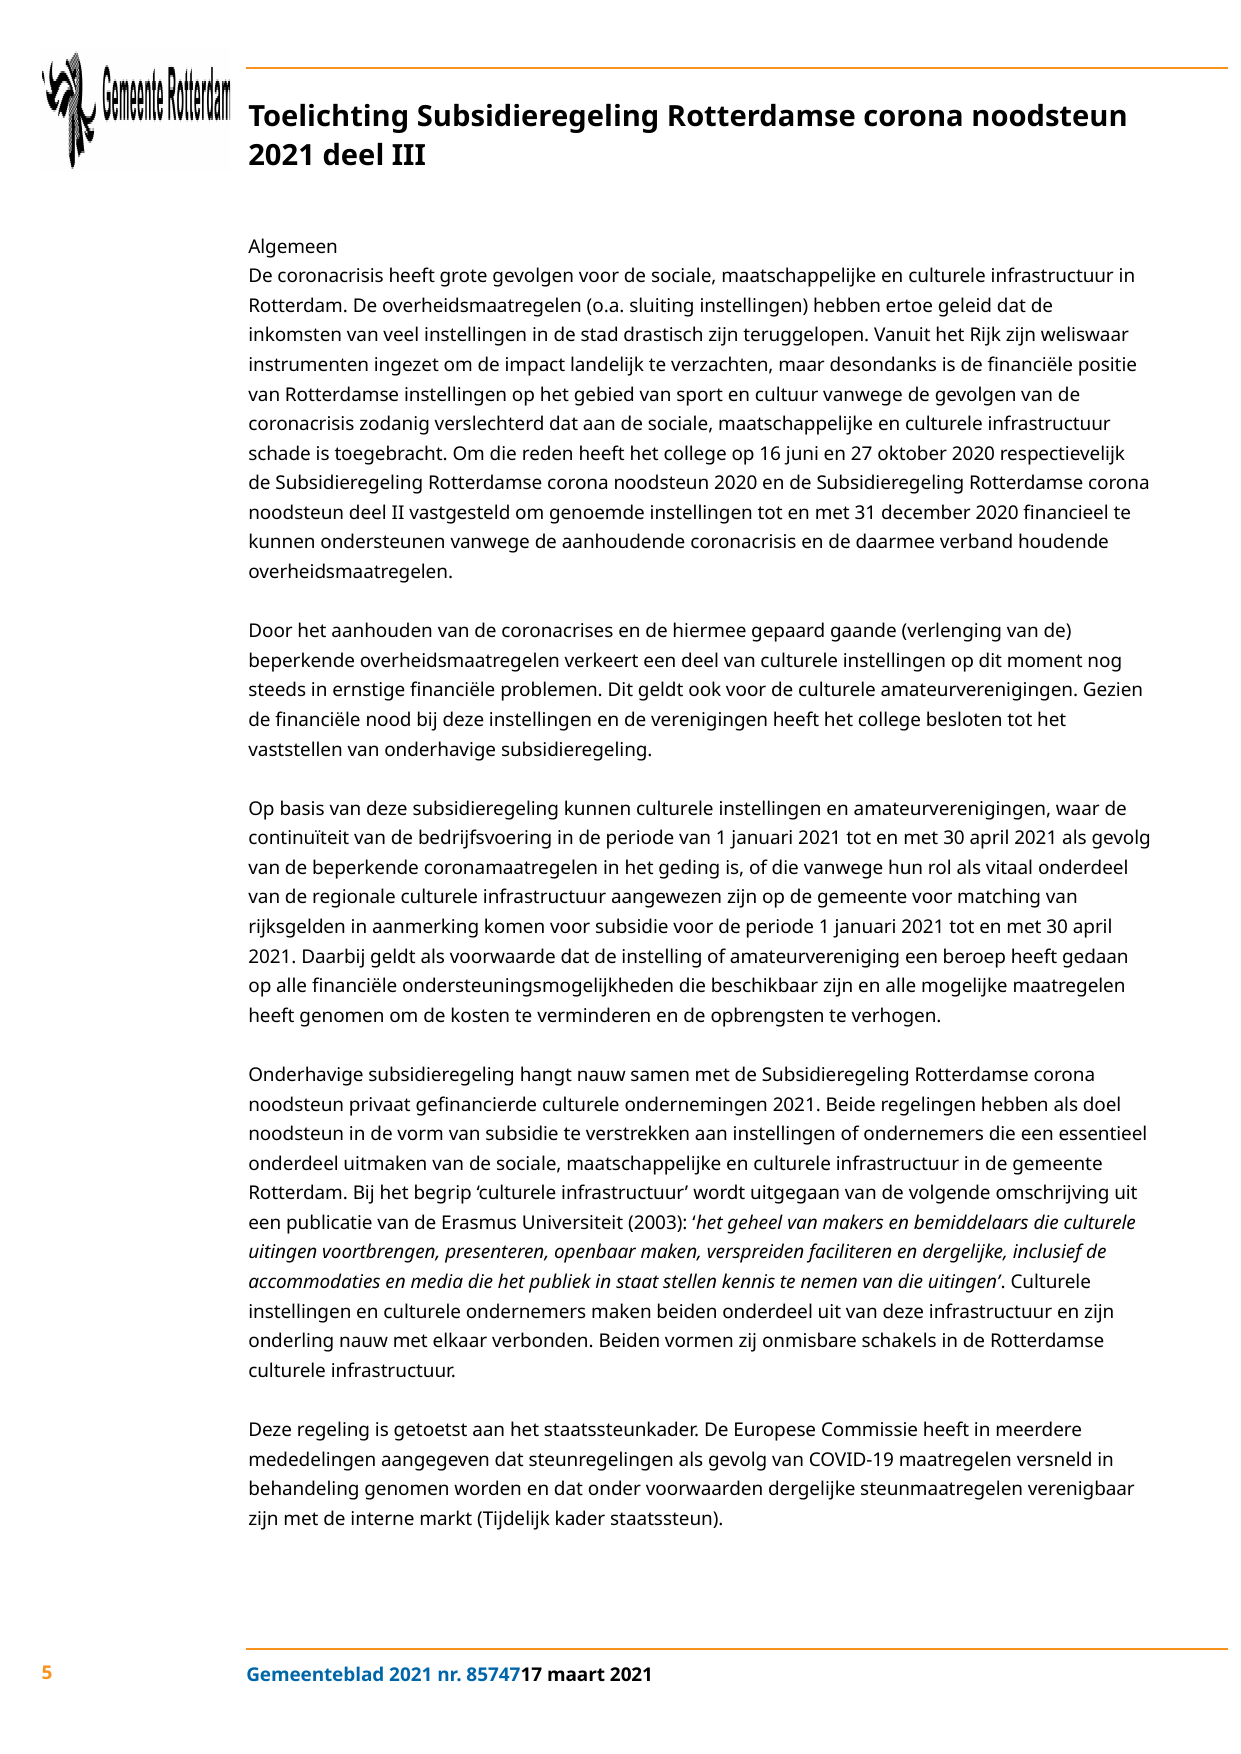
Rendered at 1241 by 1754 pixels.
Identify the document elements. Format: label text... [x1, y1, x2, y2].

text Algemeen [248, 233, 1152, 259]
text Deze regeling is getoetst aan het staatssteunkader. De Europese Commissie heeft in meerdere mededelingen aangegeven dat steunregelingen als gevolg van COVID-19 maatregelen versneld in behandeling genomen worden en dat onder voorwaarden dergelijke steunmaatregelen verenigbaar zijn met de interne markt (Tijdelijk kader staatssteun). [248, 1416, 1152, 1531]
text Onderhavige subsidieregeling hangt nauw samen met de Subsidieregeling Rotterdamse corona noodsteun privaat gefinancierde culturele ondernemingen 2021. Beide regelingen hebben als doel noodsteun in de vorm van subsidie te verstrekken aan instellingen of ondernemers die een essentieel onderdeel uitmaken van de sociale, maatschappelijke en culturele infrastructuur in de gemeente Rotterdam. Bij het begrip ‘culturele infrastructuur’ wordt uitgegaan van de volgende omschrijving uit een publicatie van de Erasmus Universiteit (2003): ‘het geheel van makers en bemiddelaars die culturele uitingen voortbrengen, presenteren, openbaar maken, verspreiden faciliteren en dergelijke, inclusief de accommodaties en media die het publiek in staat stellen kennis te nemen van die uitingen’. Culturele instellingen en culturele ondernemers maken beiden onderdeel uit van deze infrastructuur en zijn onderling nauw met elkaar verbonden. Beiden vormen zij onmisbare schakels in de Rotterdamse culturele infrastructuur. [248, 1061, 1152, 1383]
text Door het aanhouden van de coronacrises en de hiermee gepaard gaande (verlenging van de) beperkende overheidsmaatregelen verkeert een deel van culturele instellingen op dit moment nog steeds in ernstige financiële problemen. Dit geldt ook voor de culturele amateurverenigingen. Gezien de financiële nood bij deze instellingen en de verenigingen heeft het college besloten tot het vaststellen van onderhavige subsidieregeling. [248, 617, 1152, 762]
text De coronacrisis heeft grote gevolgen voor de sociale, maatschappelijke en culturele infrastructuur in Rotterdam. De overheidsmaatregelen (o.a. sluiting instellingen) hebben ertoe geleid dat de inkomsten van veel instellingen in de stad drastisch zijn teruggelopen. Vanuit het Rijk zijn weliswaar instrumenten ingezet om de impact landelijk te verzachten, maar desondanks is de financiële positie van Rotterdamse instellingen op het gebied van sport en cultuur vanwege de gevolgen van de coronacrisis zodanig verslechterd dat aan de sociale, maatschappelijke en culturele infrastructuur schade is toegebracht. Om die reden heeft het college op 16 juni en 27 oktober 2020 respectievelijk de Subsidieregeling Rotterdamse corona noodsteun 2020 en de Subsidieregeling Rotterdamse corona noodsteun deel II vastgesteld om genoemde instellingen tot en met 31 december 2020 financieel te kunnen ondersteunen vanwege de aanhoudende coronacrisis en de daarmee verband houdende overheidsmaatregelen. [248, 262, 1152, 584]
text Op basis van deze subsidieregeling kunnen culturele instellingen en amateurverenigingen, waar de continuïteit van de bedrijfsvoering in de periode van 1 januari 2021 tot en met 30 april 2021 als gevolg van de beperkende coronamaatregelen in het geding is, of die vanwege hun rol als vitaal onderdeel van de regionale culturele infrastructuur aangewezen zijn op de gemeente voor matching van rijksgelden in aanmerking komen voor subsidie voor de periode 1 januari 2021 tot en met 30 april 2021. Daarbij geldt als voorwaarde dat de instelling of amateurvereniging een beroep heeft gedaan op alle financiële ondersteuningsmogelijkheden die beschikbaar zijn en alle mogelijke maatregelen heeft genomen om de kosten te verminderen en de opbrengsten te verhogen. [248, 795, 1152, 1028]
picture [41, 47, 231, 172]
text Toelichting Subsidieregeling Rotterdamse corona noodsteun 2021 deel III [248, 95, 1152, 174]
